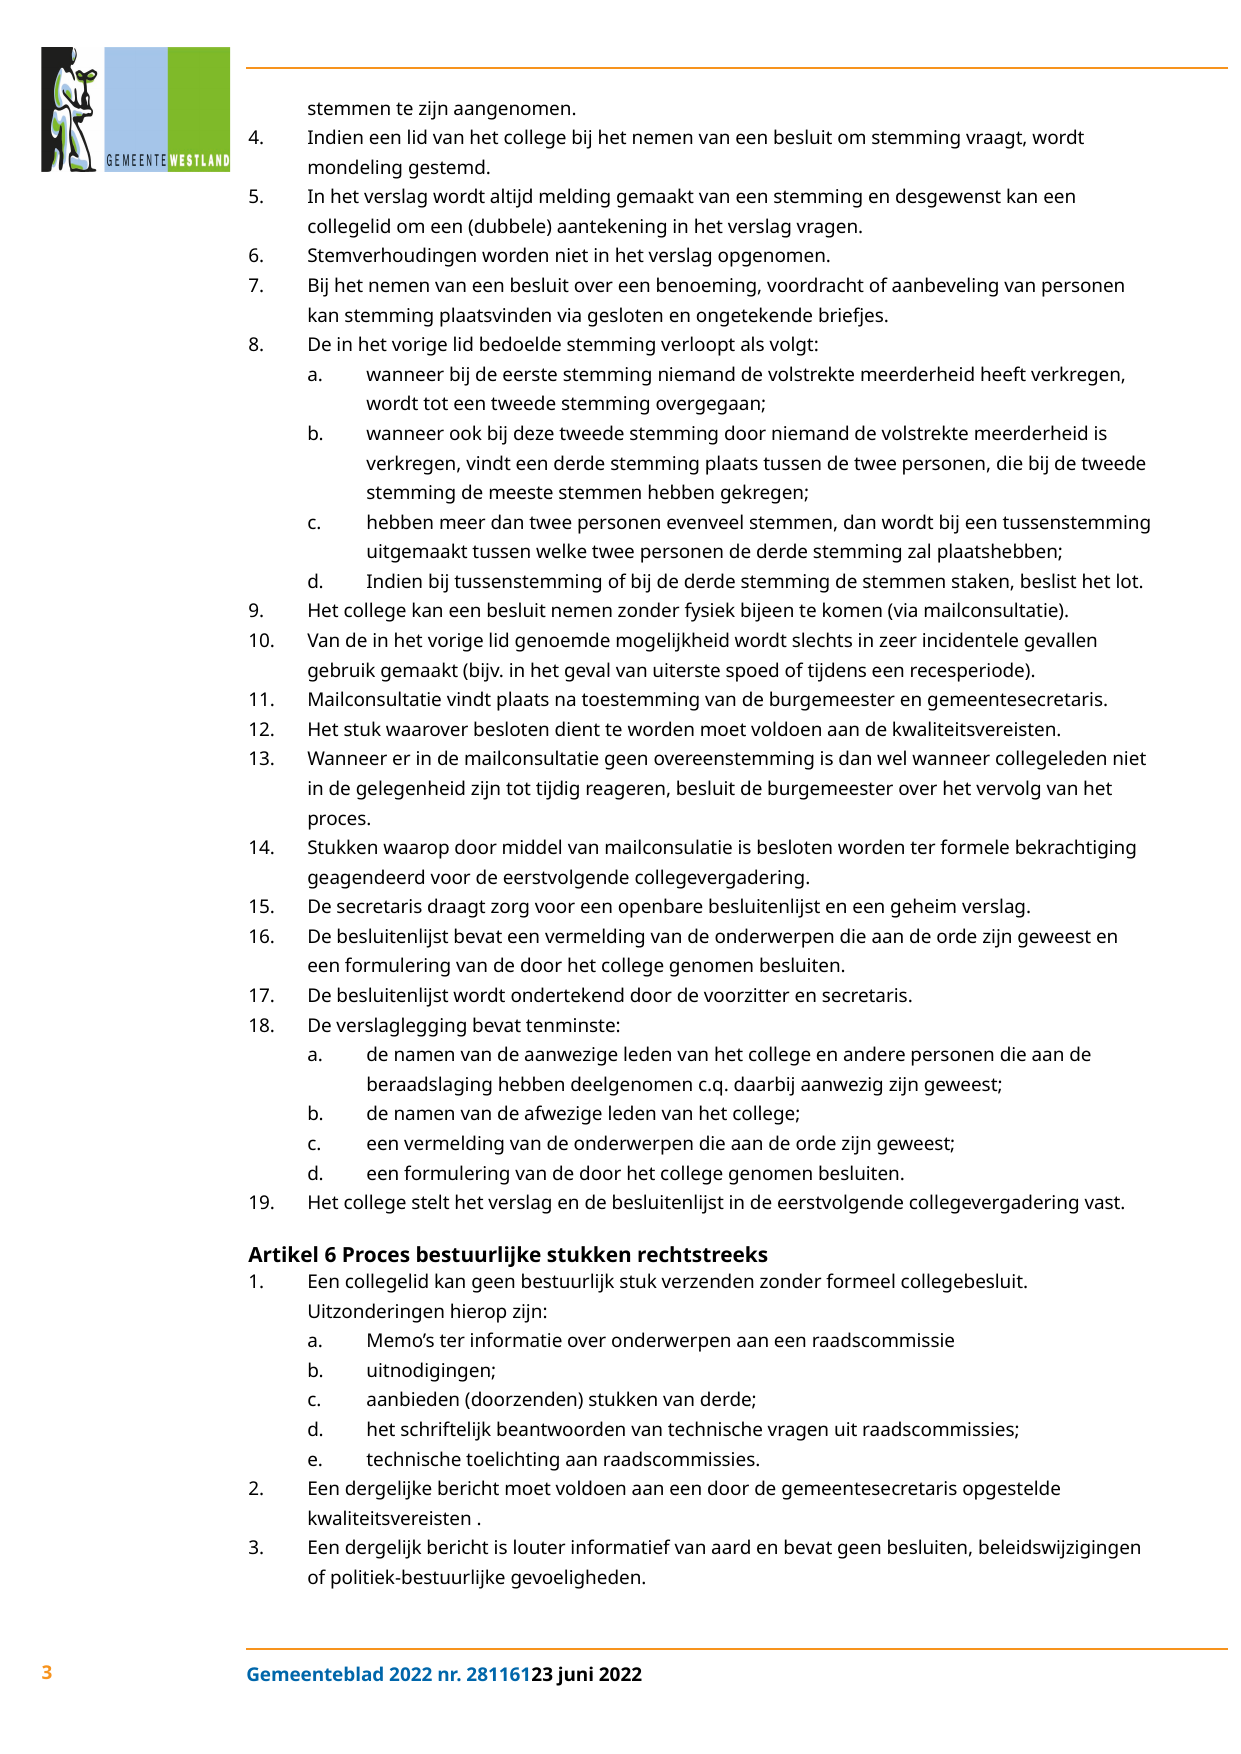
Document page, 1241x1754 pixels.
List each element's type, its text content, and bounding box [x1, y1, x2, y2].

list Het college stelt het verslag en de besluitenlijst in de eerstvolgende collegevergadering vast. [248, 1189, 1152, 1215]
list hebben meer dan twee personen evenveel stemmen, dan wordt bij een tussenstemming uitgemaakt tussen welke twee personen de derde stemming zal plaatshebben; [307, 509, 1152, 564]
list Wanneer er in de mailconsultatie geen overeenstemming is dan wel wanneer collegeleden niet in de gelegenheid zijn tot tijdig reageren, besluit de burgemeester over het vervolg van het proces. [248, 746, 1152, 831]
list De besluitenlijst wordt ondertekend door de voorzitter en secretaris. [248, 982, 1152, 1008]
list Indien bij tussenstemming of bij de derde stemming de stemmen staken, beslist het lot. [307, 568, 1152, 594]
list aanbieden (doorzenden) stukken van derde; [307, 1387, 1152, 1412]
list de namen van de aanwezige leden van het college en andere personen die aan de beraadslaging hebben deelgenomen c.q. daarbij aanwezig zijn geweest; [307, 1041, 1152, 1097]
list Indien een lid van het college bij het nemen van een besluit om stemming vraagt, wordt mondeling gestemd. [248, 124, 1152, 180]
list In het verslag wordt altijd melding gemaakt van een stemming en desgewenst kan een collegelid om een (dubbele) aantekening in het verslag vragen. [248, 183, 1152, 239]
list Het stuk waarover besloten dient te worden moet voldoen aan de kwaliteitsvereisten. [248, 716, 1152, 742]
list Een dergelijke bericht moet voldoen aan een door de gemeentesecretaris opgestelde kwaliteitsvereisten . [248, 1475, 1152, 1531]
list Memo’s ter informatie over onderwerpen aan een raadscommissie [307, 1327, 1152, 1353]
list De secretaris draagt zorg voor een openbare besluitenlijst en een geheim verslag. [248, 893, 1152, 919]
text Artikel 6 Proces bestuurlijke stukken rechtstreeks [248, 1240, 1152, 1268]
picture [41, 47, 231, 172]
list De in het vorige lid bedoelde stemming verloopt als volgt: [248, 331, 1152, 357]
list Van de in het vorige lid genoemde mogelijkheid wordt slechts in zeer incidentele gevallen gebruik gemaakt (bijv. in het geval van uiterste spoed of tijdens een recesperiode). [248, 627, 1152, 683]
list Een dergelijk bericht is louter informatief van aard en bevat geen besluiten, beleidswijzigingen of politiek-bestuurlijke gevoeligheden. [248, 1534, 1152, 1590]
list Een collegelid kan geen bestuurlijk stuk verzenden zonder formeel collegebesluit. Uitzonderingen hierop zijn: [248, 1268, 1152, 1323]
list een formulering van de door het college genomen besluiten. [307, 1160, 1152, 1186]
list Stemverhoudingen worden niet in het verslag opgenomen. [248, 243, 1152, 268]
list wanneer bij de eerste stemming niemand de volstrekte meerderheid heeft verkregen, wordt tot een tweede stemming overgegaan; [307, 361, 1152, 416]
list Stukken waarop door middel van mailconsulatie is besloten worden ter formele bekrachtiging geagendeerd voor de eerstvolgende collegevergadering. [248, 834, 1152, 890]
list wanneer ook bij deze tweede stemming door niemand de volstrekte meerderheid is verkregen, vindt een derde stemming plaats tussen de twee personen, die bij de tweede stemming de meeste stemmen hebben gekregen; [307, 420, 1152, 505]
list de namen van de afwezige leden van het college; [307, 1101, 1152, 1126]
list De besluitenlijst bevat een vermelding van de onderwerpen die aan de orde zijn geweest en een formulering van de door het college genomen besluiten. [248, 923, 1152, 978]
list technische toelichting aan raadscommissies. [307, 1446, 1152, 1471]
list Het college kan een besluit nemen zonder fysiek bijeen te komen (via mailconsultatie). [248, 598, 1152, 623]
list een vermelding van de onderwerpen die aan de orde zijn geweest; [307, 1130, 1152, 1156]
list De verslaglegging bevat tenminste: [248, 1012, 1152, 1038]
list het schriftelijk beantwoorden van technische vragen uit raadscommissies; [307, 1416, 1152, 1442]
list Mailconsultatie vindt plaats na toestemming van de burgemeester en gemeentesecretaris. [248, 686, 1152, 712]
list uitnodigingen; [307, 1357, 1152, 1383]
list Bij het nemen van een besluit over een benoeming, voordracht of aanbeveling van personen kan stemming plaatsvinden via gesloten en ongetekende briefjes. [248, 272, 1152, 328]
list stemmen te zijn aangenomen. [248, 95, 1152, 121]
